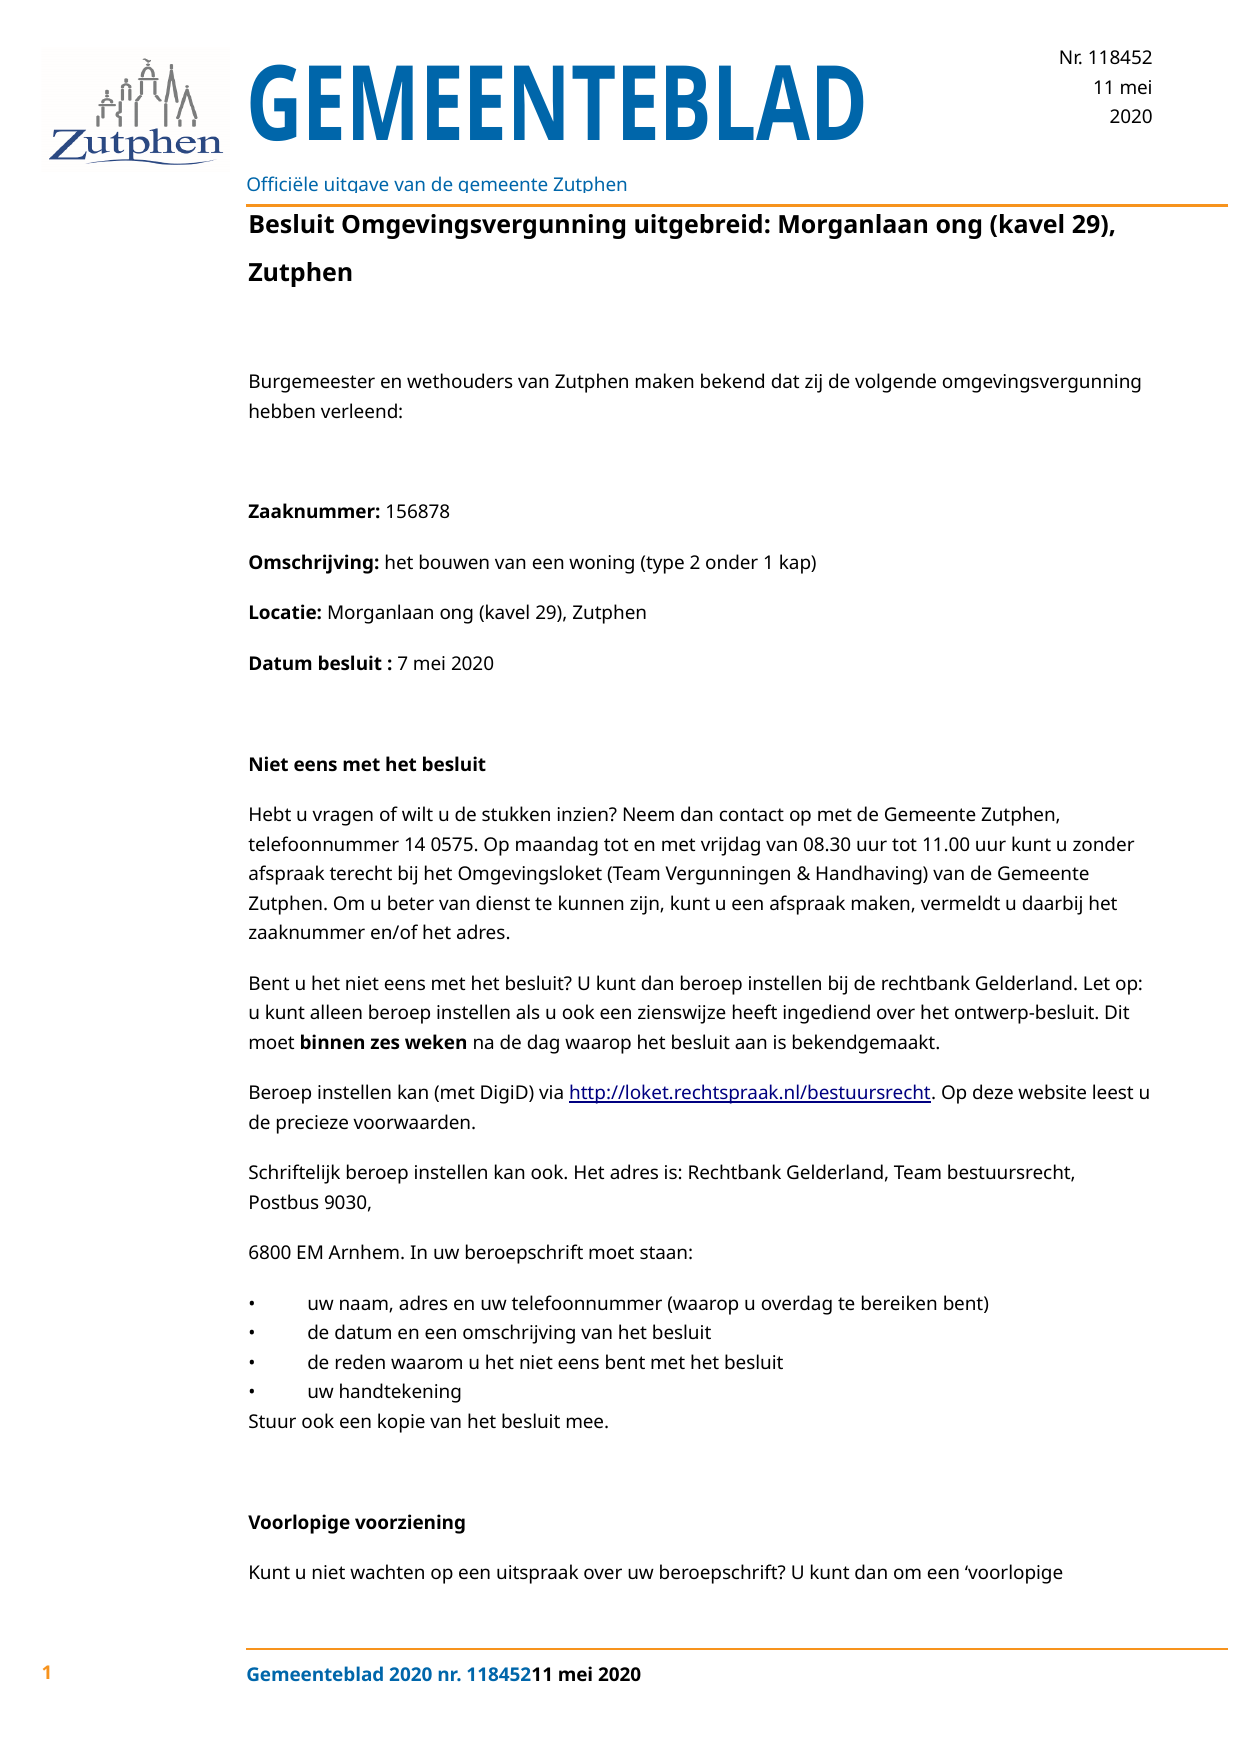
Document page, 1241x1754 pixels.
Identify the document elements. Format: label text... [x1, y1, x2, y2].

text Datum besluit : 7 mei 2020 [248, 650, 1152, 676]
picture [41, 47, 231, 172]
list de reden waarom u het niet eens bent met het besluit [248, 1349, 1152, 1375]
text Kunt u niet wachten op een uitspraak over uw beroepschrift? U kunt dan om een ‘voorlopige [248, 1559, 1152, 1585]
text Niet eens met het besluit [248, 751, 1152, 777]
text Zaaknummer: 156878 [248, 499, 1152, 524]
text Omschrijving: het bouwen van een woning (type 2 onder 1 kap) [248, 549, 1152, 575]
text Beroep instellen kan (met DigiD) via http://loket.rechtspraak.nl/bestuursrecht. Op deze website leest u de precieze voorwaarden. [248, 1079, 1152, 1135]
text 6800 EM Arnhem. In uw beroepschrift moet staan: [248, 1239, 1152, 1265]
text Voorlopige voorziening [248, 1509, 1152, 1535]
text Burgemeester en wethouders van Zutphen maken bekend dat zij de volgende omgevingsvergunning hebben verleend: [248, 368, 1152, 424]
text Schriftelijk beroep instellen kan ook. Het adres is: Rechtbank Gelderland, Team bestuursrecht, Postbus 9030, [248, 1159, 1152, 1215]
text Bent u het niet eens met het besluit? U kunt dan beroep instellen bij de rechtbank Gelderland. Let op: u kunt alleen beroep instellen als u ook een zienswijze heeft ingediend over het ontwerp-besluit. Dit moet binnen zes weken na de dag waarop het besluit aan is bekendgemaakt. [248, 970, 1152, 1055]
list de datum en een omschrijving van het besluit [248, 1319, 1152, 1345]
list uw handtekening [248, 1379, 1152, 1404]
list uw naam, adres en uw telefoonnummer (waarop u overdag te bereiken bent) [248, 1290, 1152, 1316]
text Locatie: Morganlaan ong (kavel 29), Zutphen [248, 599, 1152, 625]
text Hebt u vragen of wilt u de stukken inzien? Neem dan contact op met de Gemeente Zutphen, telefoonnummer 14 0575. Op maandag tot en met vrijdag van 08.30 uur tot 11.00 uur kunt u zonder afspraak terecht bij het Omgevingsloket (Team Vergunningen & Handhaving) van de Gemeente Zutphen. Om u beter van dienst te kunnen zijn, kunt u een afspraak maken, vermeldt u daarbij het zaaknummer en/of het adres. [248, 801, 1152, 945]
text Stuur ook een kopie van het besluit mee. [248, 1408, 1152, 1434]
text Besluit Omgevingsvergunning uitgebreid: Morganlaan ong (kavel 29), Zutphen [248, 207, 1152, 288]
